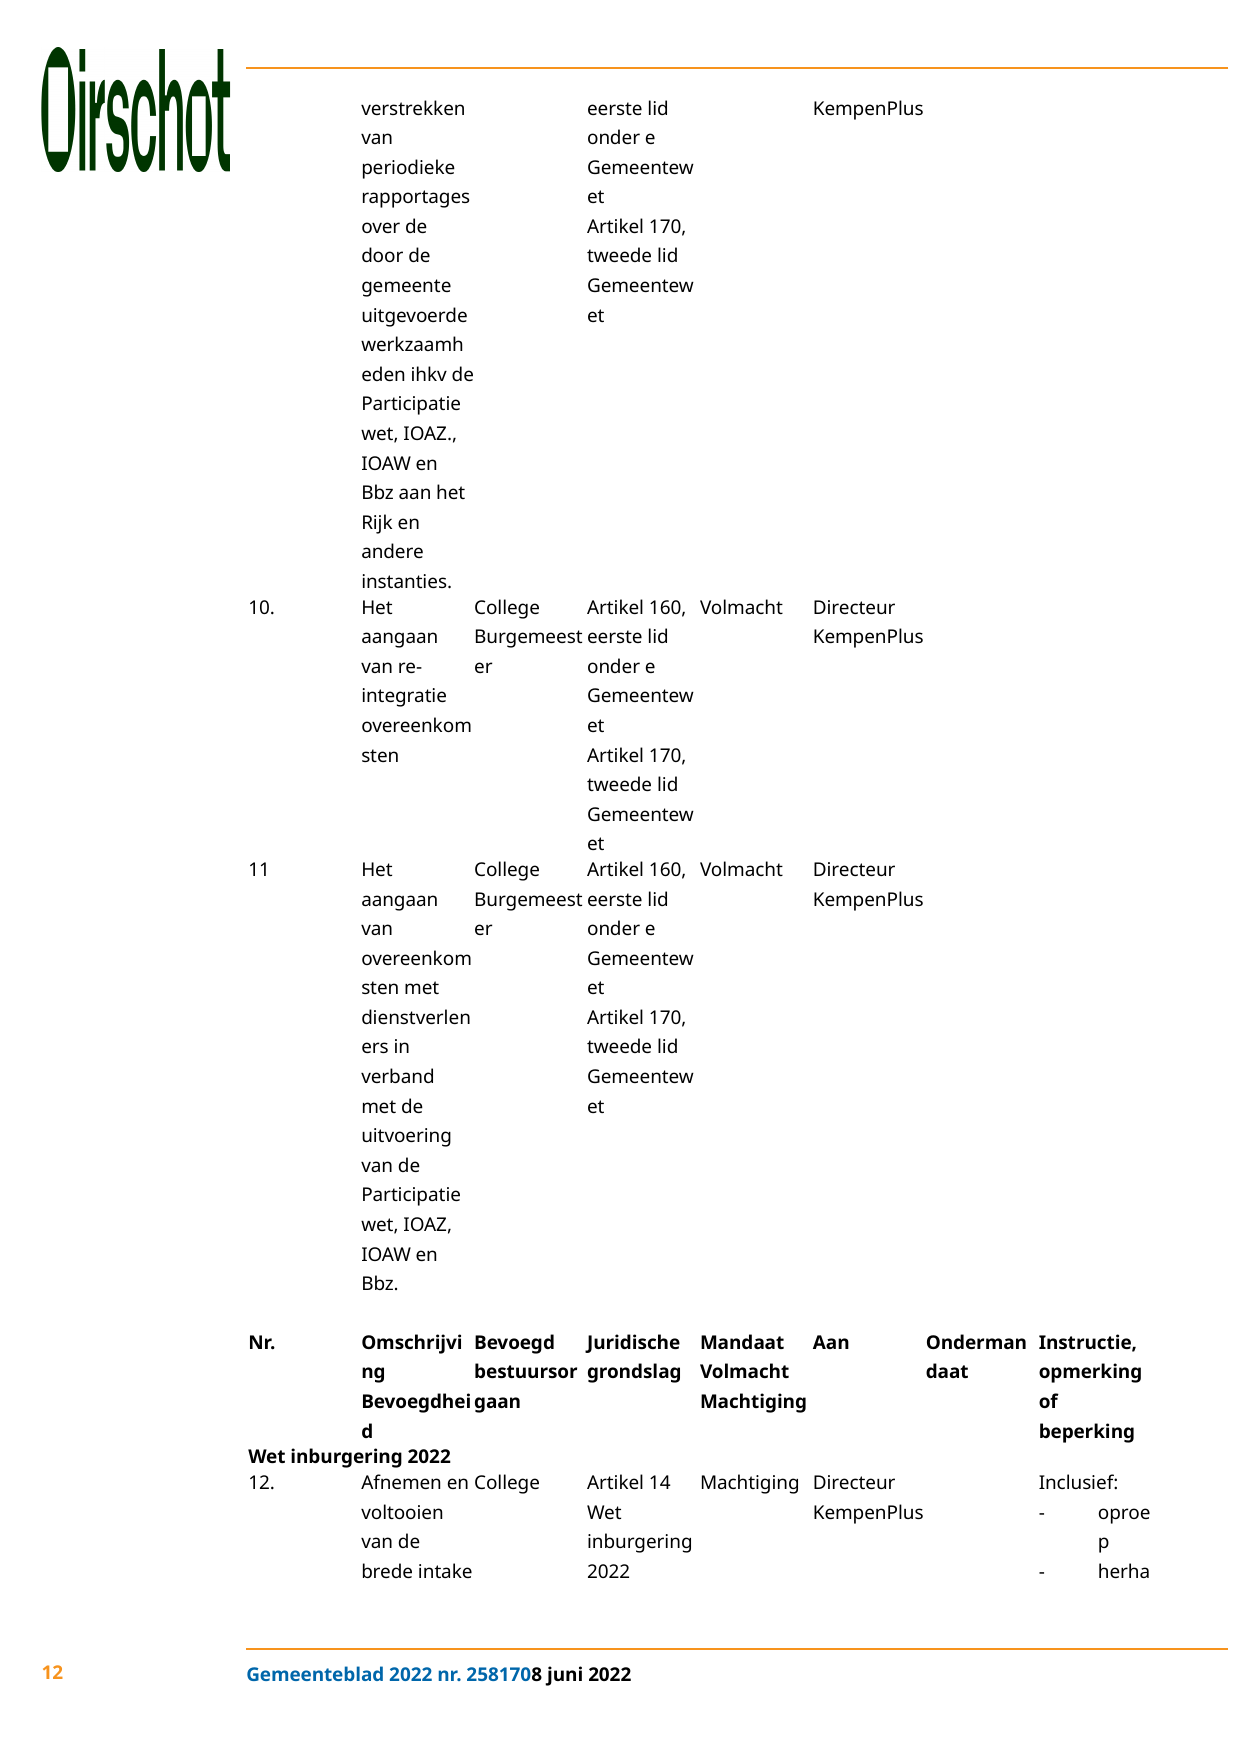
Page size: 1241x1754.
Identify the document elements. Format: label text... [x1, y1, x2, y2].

table_header Instructie, opmerking of beperking [1039, 1329, 1152, 1443]
table_header Omschrijving Bevoegdheid [361, 1329, 474, 1443]
table_cell 11 [248, 856, 361, 1296]
table_cell Het aangaan van re-integratie overeenkomsten [361, 594, 474, 856]
table_cell [926, 856, 1038, 1296]
table_cell [700, 95, 813, 594]
table_cell eerste lid onder e Gemeentewet Artikel 170, tweede lid Gemeentewet [587, 95, 700, 594]
table_cell Volmacht [700, 856, 813, 1296]
table_header Juridische grondslag [587, 1329, 700, 1443]
table_cell KempenPlus [813, 95, 926, 594]
table_cell [926, 95, 1038, 594]
table_header Mandaat Volmacht Machtiging [700, 1329, 813, 1443]
table_cell Artikel 14 Wet inburgering 2022 [587, 1469, 700, 1584]
table_header Bevoegd bestuursorgaan [474, 1329, 587, 1443]
table_cell Het aangaan van overeenkomsten met dienstverleners in verband met de uitvoering van de Participatiewet, IOAZ, IOAW en Bbz. [361, 856, 474, 1296]
table_cell Directeur KempenPlus [813, 1469, 926, 1584]
table_header Ondermandaat [926, 1329, 1038, 1443]
table_cell [1039, 594, 1152, 856]
table_cell Directeur KempenPlus [813, 856, 926, 1296]
table_cell 10. [248, 594, 361, 856]
table_cell College [474, 1469, 587, 1584]
table_cell Afnemen en voltooien van de brede intake [361, 1469, 474, 1584]
table_header Nr. [248, 1329, 361, 1443]
table_cell verstrekken van periodieke rapportages over de door de gemeente uitgevoerde werkzaamheden ihkv de Participatiewet, IOAZ., IOAW en Bbz aan het Rijk en andere instanties. [361, 95, 474, 594]
table_cell Inclusief: oproep herha [1039, 1469, 1152, 1584]
table_cell [248, 95, 361, 594]
table_cell Artikel 160, eerste lid onder e Gemeentewet Artikel 170, tweede lid Gemeentewet [587, 594, 700, 856]
table_cell Directeur KempenPlus [813, 594, 926, 856]
picture [41, 47, 231, 172]
table_cell [1039, 856, 1152, 1296]
table_header Aan [813, 1329, 926, 1443]
table_cell [474, 95, 587, 594]
table_cell Machtiging [700, 1469, 813, 1584]
table_cell Artikel 160, eerste lid onder e Gemeentewet Artikel 170, tweede lid Gemeentewet [587, 856, 700, 1296]
table_cell [926, 594, 1038, 856]
table_cell 12. [248, 1469, 361, 1584]
table_cell College Burgemeester [474, 856, 587, 1296]
table_cell Volmacht [700, 594, 813, 856]
table_cell [926, 1469, 1038, 1584]
table_cell Wet inburgering 2022 [248, 1444, 1152, 1469]
table_cell College Burgemeester [474, 594, 587, 856]
table_cell [1039, 95, 1152, 594]
